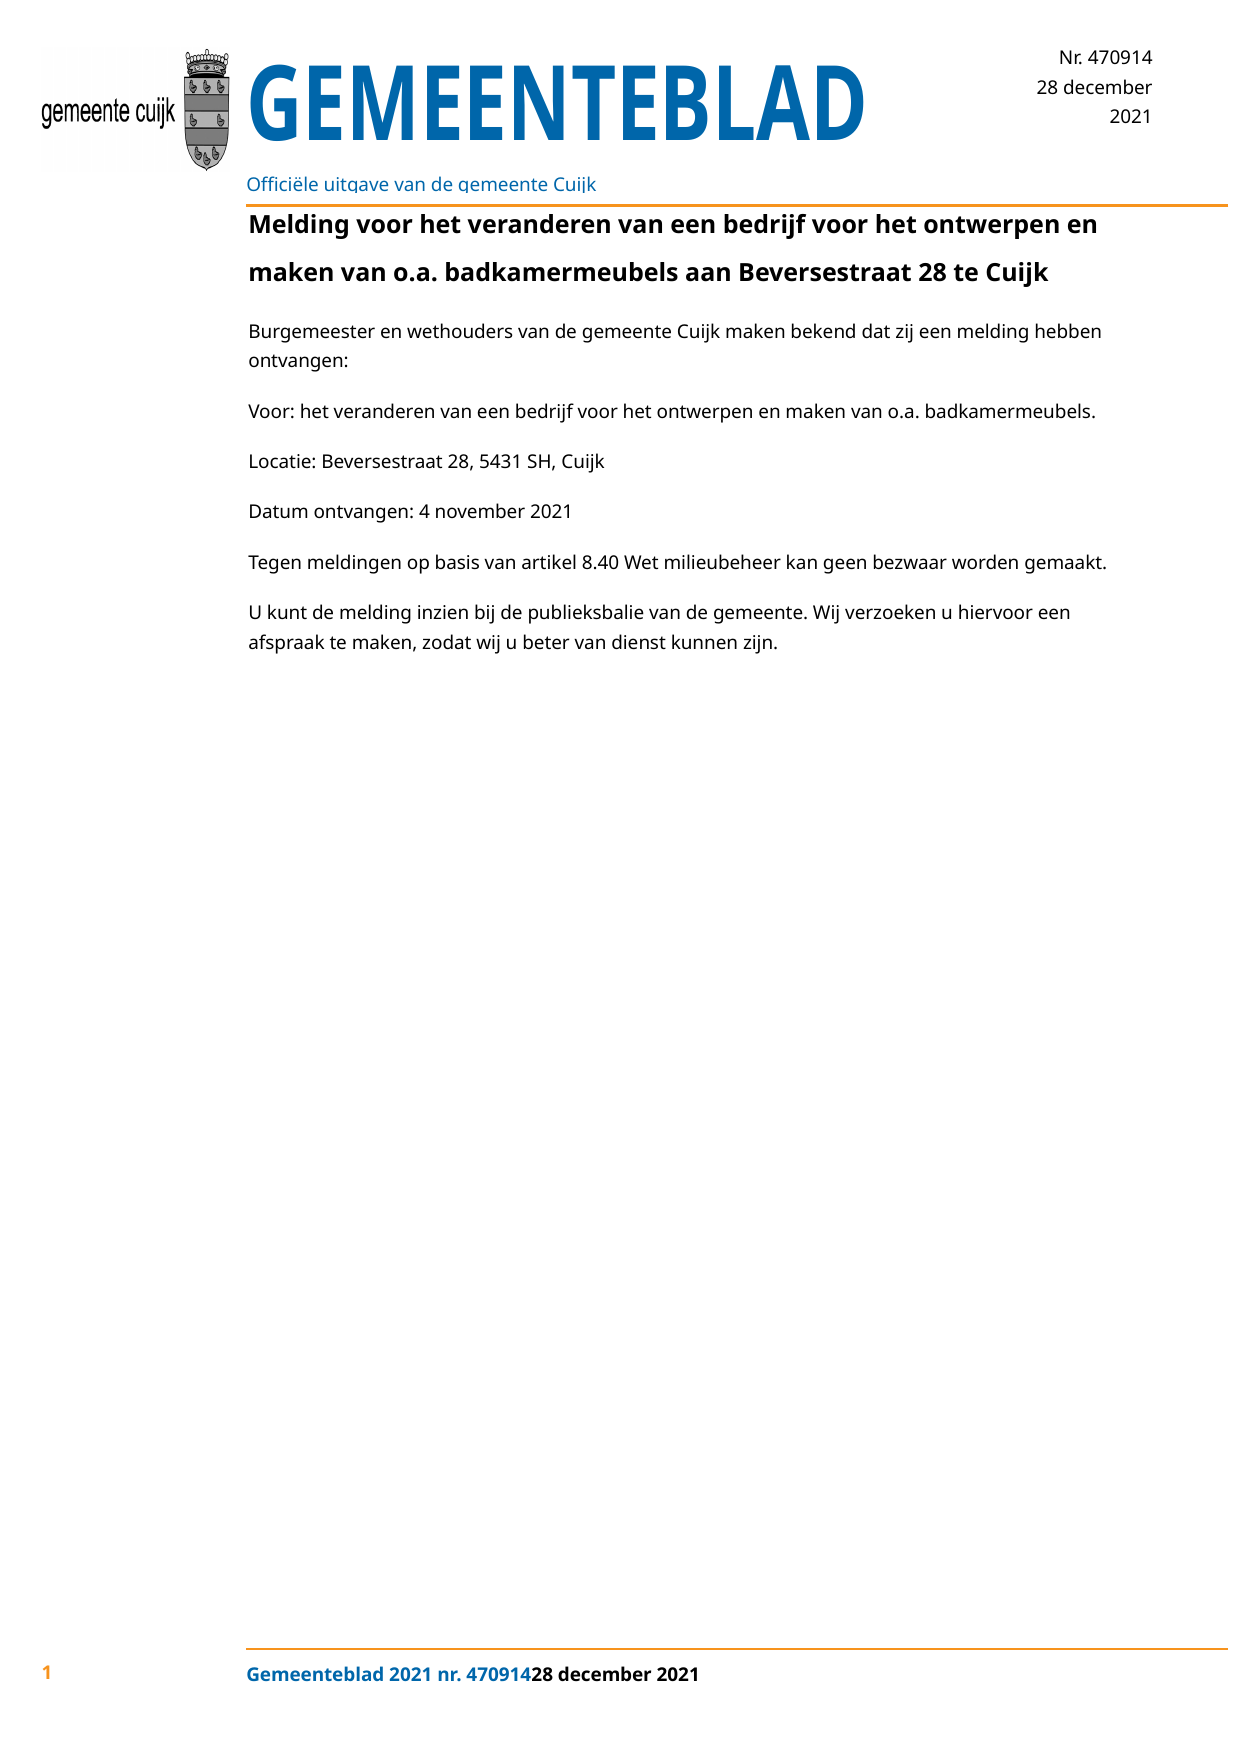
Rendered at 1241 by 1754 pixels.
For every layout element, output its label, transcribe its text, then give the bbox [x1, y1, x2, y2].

text Burgemeester en wethouders van de gemeente Cuijk maken bekend dat zij een melding hebben ontvangen: [248, 318, 1152, 373]
text Locatie: Beversestraat 28, 5431 SH, Cuijk [248, 448, 1152, 474]
text Tegen meldingen op basis van artikel 8.40 Wet milieubeheer kan geen bezwaar worden gemaakt. [248, 549, 1152, 575]
text Datum ontvangen: 4 november 2021 [248, 499, 1152, 524]
picture [41, 47, 231, 172]
text Voor: het veranderen van een bedrijf voor het ontwerpen en maken van o.a. badkamermeubels. [248, 398, 1152, 424]
text Melding voor het veranderen van een bedrijf voor het ontwerpen en maken van o.a. badkamermeubels aan Beversestraat 28 te Cuijk [248, 207, 1152, 288]
text U kunt de melding inzien bij de publieksbalie van de gemeente. Wij verzoeken u hiervoor een afspraak te maken, zodat wij u beter van dienst kunnen zijn. [248, 599, 1152, 655]
